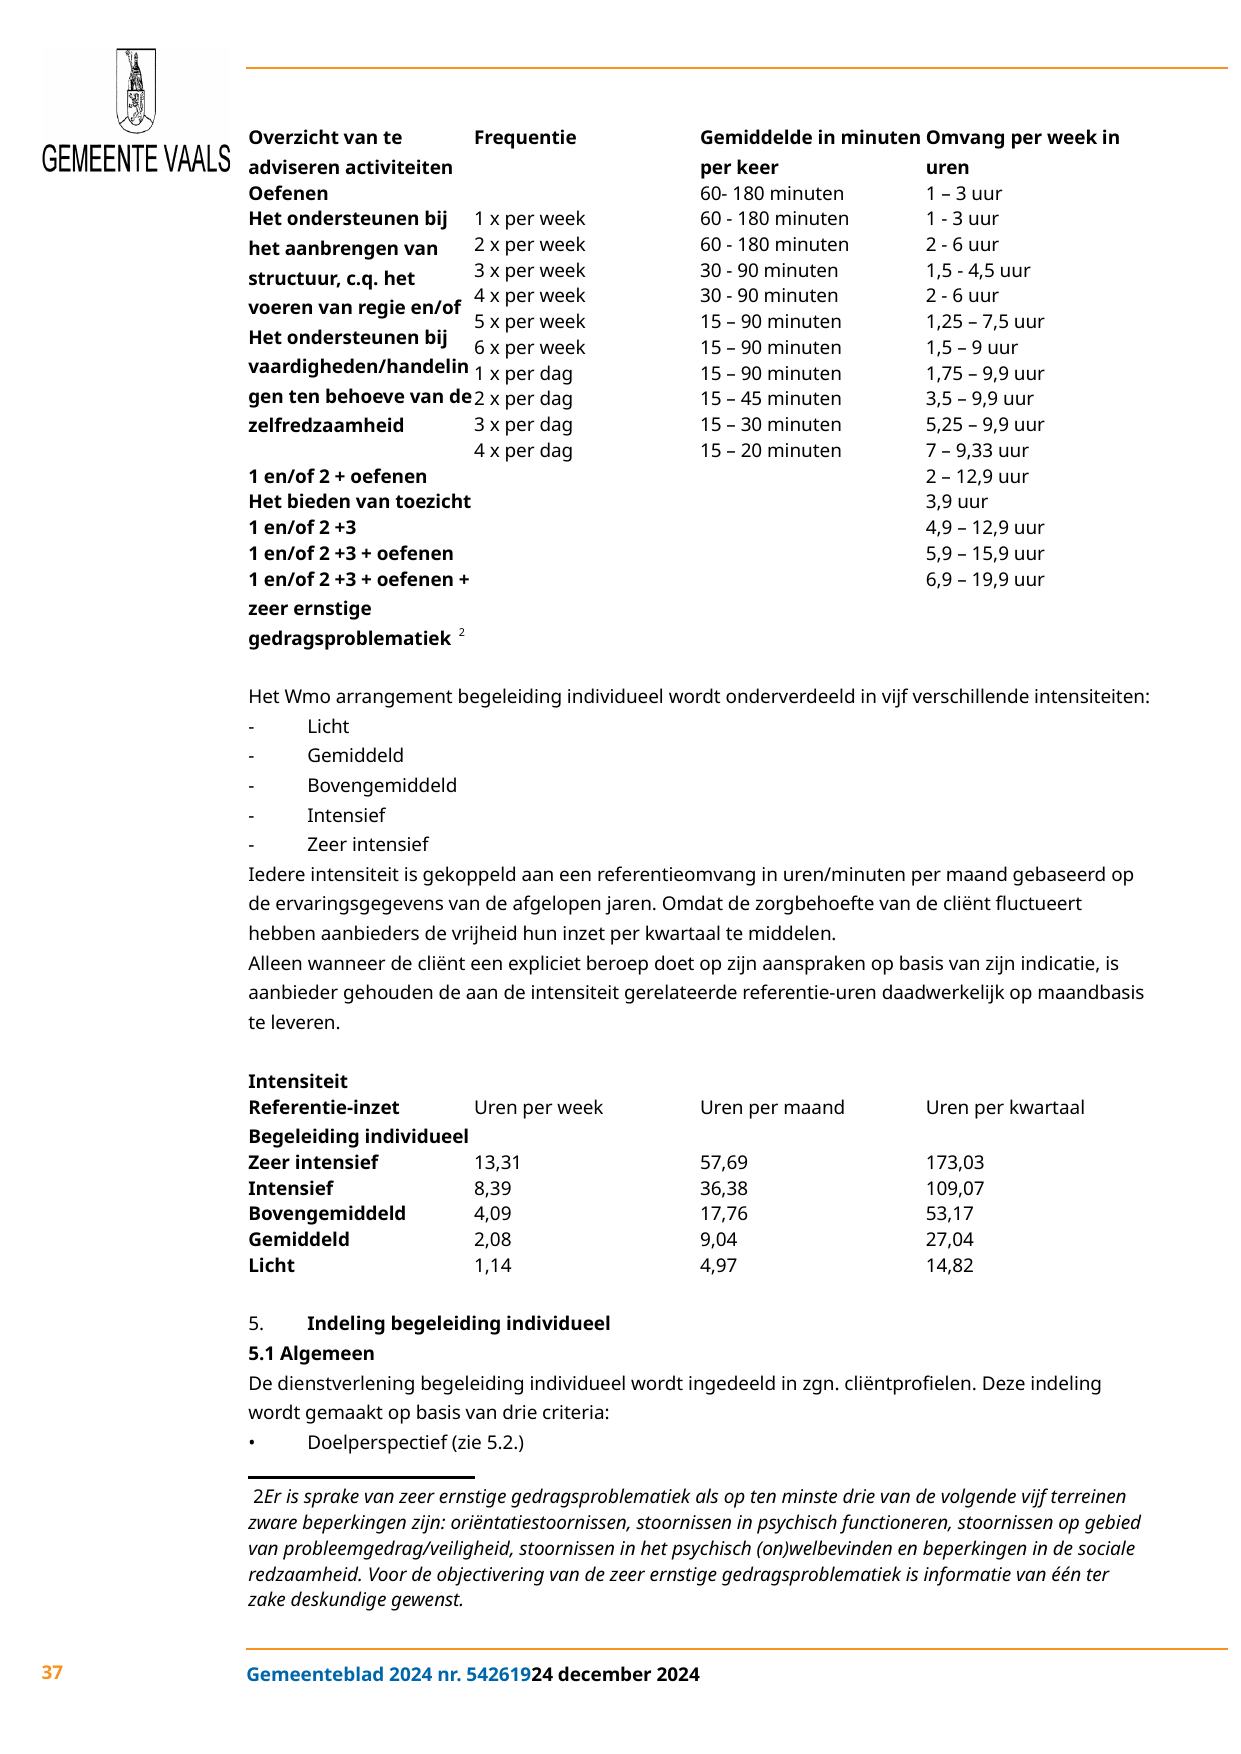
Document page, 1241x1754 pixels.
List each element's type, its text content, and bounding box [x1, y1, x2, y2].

table_cell 6 x per week [474, 334, 700, 360]
table_cell 30 - 90 minuten [700, 283, 926, 308]
table_cell 15 – 30 minuten [700, 411, 926, 437]
table_cell Oefenen [248, 180, 474, 206]
table_cell 5,9 – 15,9 uur [926, 540, 1152, 566]
table_cell 57,69 [700, 1149, 926, 1175]
list Intensief [248, 802, 1152, 827]
table_cell [700, 463, 926, 488]
table_cell Het ondersteunen bij het aanbrengen van structuur, c.q. het voeren van regie en/of Het ondersteunen bij vaardigheden/handelingen ten behoeve van de zelfredzaamheid [248, 206, 474, 463]
table_cell 15 – 90 minuten [700, 334, 926, 360]
table_cell 109,07 [926, 1175, 1152, 1201]
table_cell 2 - 6 uur [926, 231, 1152, 257]
table_cell 5,25 – 9,9 uur [926, 411, 1152, 437]
table_cell 60- 180 minuten [700, 180, 926, 206]
table_cell 1 en/of 2 +3 + oefenen + zeer ernstige gedragsproblematiek [248, 566, 474, 651]
table_cell Referentie-inzet Begeleiding individueel [248, 1094, 474, 1149]
table_cell 60 - 180 minuten [700, 206, 926, 231]
table_cell 1 en/of 2 + oefenen [248, 463, 474, 488]
table_cell 4 x per dag [474, 437, 700, 463]
list Zeer intensief [248, 831, 1152, 857]
table_cell 15 – 45 minuten [700, 386, 926, 411]
table_cell [474, 566, 700, 651]
table_cell 4,9 – 12,9 uur [926, 514, 1152, 540]
table_cell 53,17 [926, 1201, 1152, 1226]
table_cell [474, 540, 700, 566]
table_header Frequentie [474, 125, 700, 180]
text Het Wmo arrangement begeleiding individueel wordt onderverdeeld in vijf verschillende intensiteiten: [248, 683, 1152, 709]
table_cell Uren per maand [700, 1094, 926, 1149]
table_cell Bovengemiddeld [248, 1201, 474, 1226]
table_cell Intensief [248, 1175, 474, 1201]
text Alleen wanneer de cliënt een expliciet beroep doet op zijn aanspraken op basis van zijn indicatie, is aanbieder gehouden de aan de intensiteit gerelateerde referentie-uren daadwerkelijk op maandbasis te leveren. [248, 950, 1152, 1034]
table_cell 1 en/of 2 +3 + oefenen [248, 540, 474, 566]
table_cell 173,03 [926, 1149, 1152, 1175]
table_cell 15 – 90 minuten [700, 309, 926, 334]
table_cell 4,09 [474, 1201, 700, 1226]
table_cell 2,08 [474, 1226, 700, 1252]
table_cell [474, 489, 700, 514]
table_header Intensiteit [248, 1068, 1152, 1094]
table_cell [700, 514, 926, 540]
table_header Omvang per week in uren [926, 125, 1152, 180]
table_cell [474, 514, 700, 540]
table_cell Gemiddeld [248, 1226, 474, 1252]
table_cell 3,5 – 9,9 uur [926, 386, 1152, 411]
table_cell 2 x per week [474, 231, 700, 257]
table_cell 17,76 [700, 1201, 926, 1226]
table_cell 3 x per dag [474, 411, 700, 437]
list Bovengemiddeld [248, 772, 1152, 798]
table_cell Licht [248, 1252, 474, 1278]
table_cell 1 x per dag [474, 360, 700, 386]
table_cell 15 – 20 minuten [700, 437, 926, 463]
table_cell Het bieden van toezicht [248, 489, 474, 514]
table_cell 2 x per dag [474, 386, 700, 411]
picture [41, 47, 231, 172]
table_cell 3,9 uur [926, 489, 1152, 514]
table_cell 7 – 9,33 uur [926, 437, 1152, 463]
table_cell [474, 463, 700, 488]
table_cell [700, 489, 926, 514]
table_cell 1 x per week [474, 206, 700, 231]
table_cell 14,82 [926, 1252, 1152, 1278]
table_cell 1 - 3 uur [926, 206, 1152, 231]
table_cell 8,39 [474, 1175, 700, 1201]
table_cell Uren per kwartaal [926, 1094, 1152, 1149]
table_cell Uren per week [474, 1094, 700, 1149]
table_cell 36,38 [700, 1175, 926, 1201]
table_cell 30 - 90 minuten [700, 257, 926, 283]
table_cell 2 – 12,9 uur [926, 463, 1152, 488]
table_cell 4 x per week [474, 283, 700, 308]
table_cell 1,25 – 7,5 uur [926, 309, 1152, 334]
table_cell 13,31 [474, 1149, 700, 1175]
table_cell 5 x per week [474, 309, 700, 334]
table_cell 4,97 [700, 1252, 926, 1278]
table_cell [474, 180, 700, 206]
table_cell 1 en/of 2 +3 [248, 514, 474, 540]
table_cell 1,5 - 4,5 uur [926, 257, 1152, 283]
table_cell 27,04 [926, 1226, 1152, 1252]
table_cell 2 - 6 uur [926, 283, 1152, 308]
table_cell 9,04 [700, 1226, 926, 1252]
list Gemiddeld [248, 743, 1152, 768]
table_cell Zeer intensief [248, 1149, 474, 1175]
table_cell 6,9 – 19,9 uur [926, 566, 1152, 651]
text 5.1 Algemeen [248, 1340, 1152, 1366]
table_cell 60 - 180 minuten [700, 231, 926, 257]
text Iedere intensiteit is gekoppeld aan een referentieomvang in uren/minuten per maand gebaseerd op de ervaringsgegevens van de afgelopen jaren. Omdat de zorgbehoefte van de cliënt fluctueert hebben aanbieders de vrijheid hun inzet per kwartaal te middelen. [248, 861, 1152, 946]
list Licht [248, 713, 1152, 739]
list Doelperspectief (zie 5.2.) [248, 1429, 1152, 1455]
list Indeling begeleiding individueel [248, 1311, 1152, 1336]
text De dienstverlening begeleiding individueel wordt ingedeeld in zgn. cliëntprofielen. Deze indeling wordt gemaakt op basis van drie criteria: [248, 1370, 1152, 1425]
table_cell [700, 540, 926, 566]
table_cell 1 – 3 uur [926, 180, 1152, 206]
table_cell 1,5 – 9 uur [926, 334, 1152, 360]
table_header Gemiddelde in minuten per keer [700, 125, 926, 180]
table_cell [700, 566, 926, 651]
table_cell 1,75 – 9,9 uur [926, 360, 1152, 386]
table_header Overzicht van te adviseren activiteiten [248, 125, 474, 180]
table_cell 3 x per week [474, 257, 700, 283]
table_cell 15 – 90 minuten [700, 360, 926, 386]
table_cell 1,14 [474, 1252, 700, 1278]
